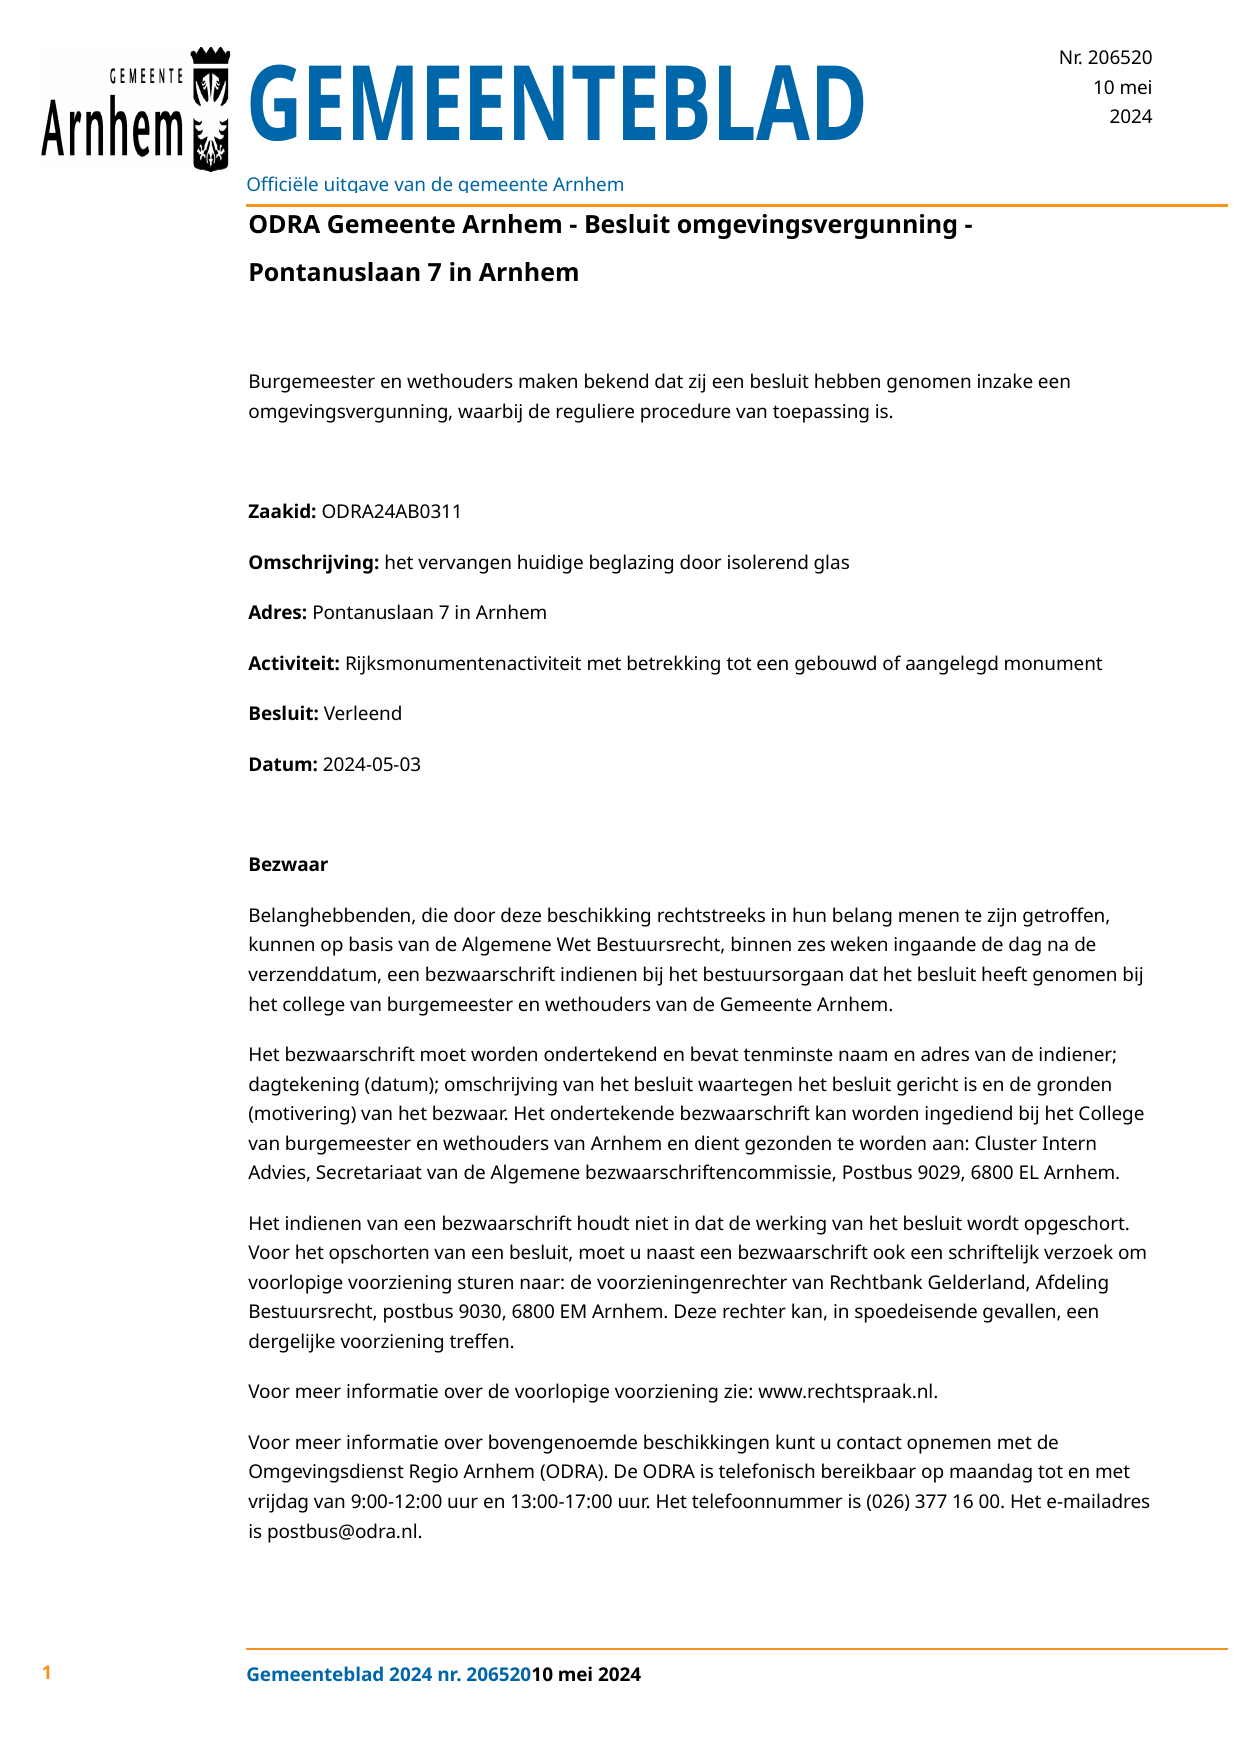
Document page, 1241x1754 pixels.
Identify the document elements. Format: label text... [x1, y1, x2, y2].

text Datum: 2024-05-03 [248, 751, 1152, 777]
text Besluit: Verleend [248, 700, 1152, 726]
text ODRA Gemeente Arnhem - Besluit omgevingsvergunning - Pontanuslaan 7 in Arnhem [248, 207, 1152, 288]
text Activiteit: Rijksmonumentenactiviteit met betrekking tot een gebouwd of aangelegd monument [248, 650, 1152, 676]
text Voor meer informatie over bovengenoemde beschikkingen kunt u contact opnemen met de Omgevingsdienst Regio Arnhem (ODRA). De ODRA is telefonisch bereikbaar op maandag tot en met vrijdag van 9:00-12:00 uur en 13:00-17:00 uur. Het telefoonnummer is (026) 377 16 00. Het e-mailadres is postbus@odra.nl. [248, 1429, 1152, 1544]
text Voor meer informatie over de voorlopige voorziening zie: www.rechtspraak.nl. [248, 1379, 1152, 1404]
text Bezwaar [248, 852, 1152, 877]
picture [41, 47, 231, 172]
text Het bezwaarschrift moet worden ondertekend en bevat tenminste naam en adres van de indiener; dagtekening (datum); omschrijving van het besluit waartegen het besluit gericht is en de gronden (motivering) van het bezwaar. Het ondertekende bezwaarschrift kan worden ingediend bij het College van burgemeester en wethouders van Arnhem en dient gezonden te worden aan: Cluster Intern Advies, Secretariaat van de Algemene bezwaarschriftencommissie, Postbus 9029, 6800 EL Arnhem. [248, 1041, 1152, 1185]
text Omschrijving: het vervangen huidige beglazing door isolerend glas [248, 549, 1152, 575]
text Burgemeester en wethouders maken bekend dat zij een besluit hebben genomen inzake een omgevingsvergunning, waarbij de reguliere procedure van toepassing is. [248, 368, 1152, 424]
text Belanghebbenden, die door deze beschikking rechtstreeks in hun belang menen te zijn getroffen, kunnen op basis van de Algemene Wet Bestuursrecht, binnen zes weken ingaande de dag na de verzenddatum, een bezwaarschrift indienen bij het bestuursorgaan dat het besluit heeft genomen bij het college van burgemeester en wethouders van de Gemeente Arnhem. [248, 902, 1152, 1017]
text Adres: Pontanuslaan 7 in Arnhem [248, 599, 1152, 625]
text Zaakid: ODRA24AB0311 [248, 499, 1152, 524]
text Het indienen van een bezwaarschrift houdt niet in dat de werking van het besluit wordt opgeschort. Voor het opschorten van een besluit, moet u naast een bezwaarschrift ook een schriftelijk verzoek om voorlopige voorziening sturen naar: de voorzieningenrechter van Rechtbank Gelderland, Afdeling Bestuursrecht, postbus 9030, 6800 EM Arnhem. Deze rechter kan, in spoedeisende gevallen, een dergelijke voorziening treffen. [248, 1210, 1152, 1354]
